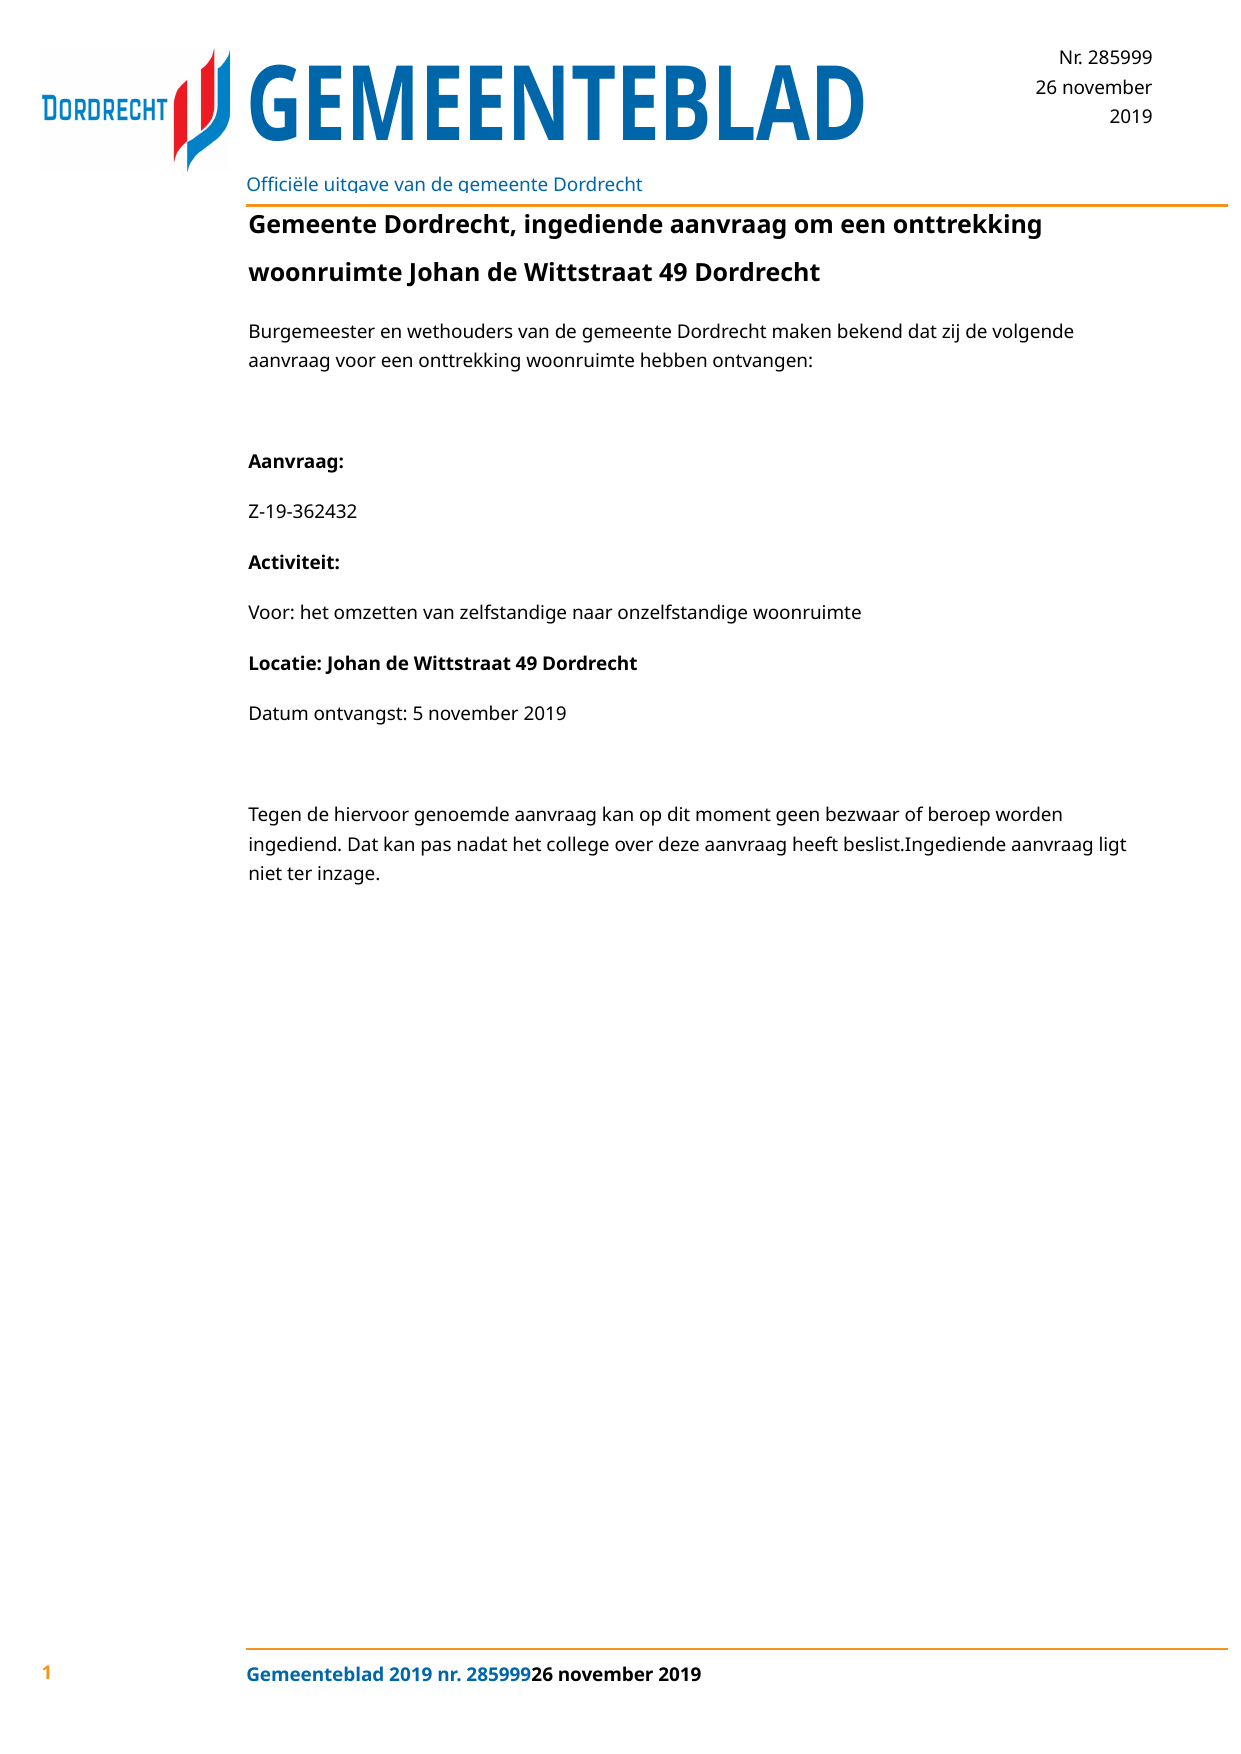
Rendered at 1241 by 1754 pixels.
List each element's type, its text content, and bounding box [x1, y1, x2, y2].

text Voor: het omzetten van zelfstandige naar onzelfstandige woonruimte [248, 599, 1152, 625]
text Aanvraag: [248, 448, 1152, 474]
text Activiteit: [248, 549, 1152, 575]
text Z-19-362432 [248, 499, 1152, 524]
text Gemeente Dordrecht, ingediende aanvraag om een onttrekking woonruimte Johan de Wittstraat 49 Dordrecht [248, 207, 1152, 288]
text Datum ontvangst: 5 november 2019 [248, 700, 1152, 726]
picture [41, 47, 231, 172]
text Locatie: Johan de Wittstraat 49 Dordrecht [248, 650, 1152, 676]
text Tegen de hiervoor genoemde aanvraag kan op dit moment geen bezwaar of beroep worden ingediend. Dat kan pas nadat het college over deze aanvraag heeft beslist.Ingediende aanvraag ligt niet ter inzage. [248, 801, 1152, 886]
text Burgemeester en wethouders van de gemeente Dordrecht maken bekend dat zij de volgende aanvraag voor een onttrekking woonruimte hebben ontvangen: [248, 318, 1152, 373]
